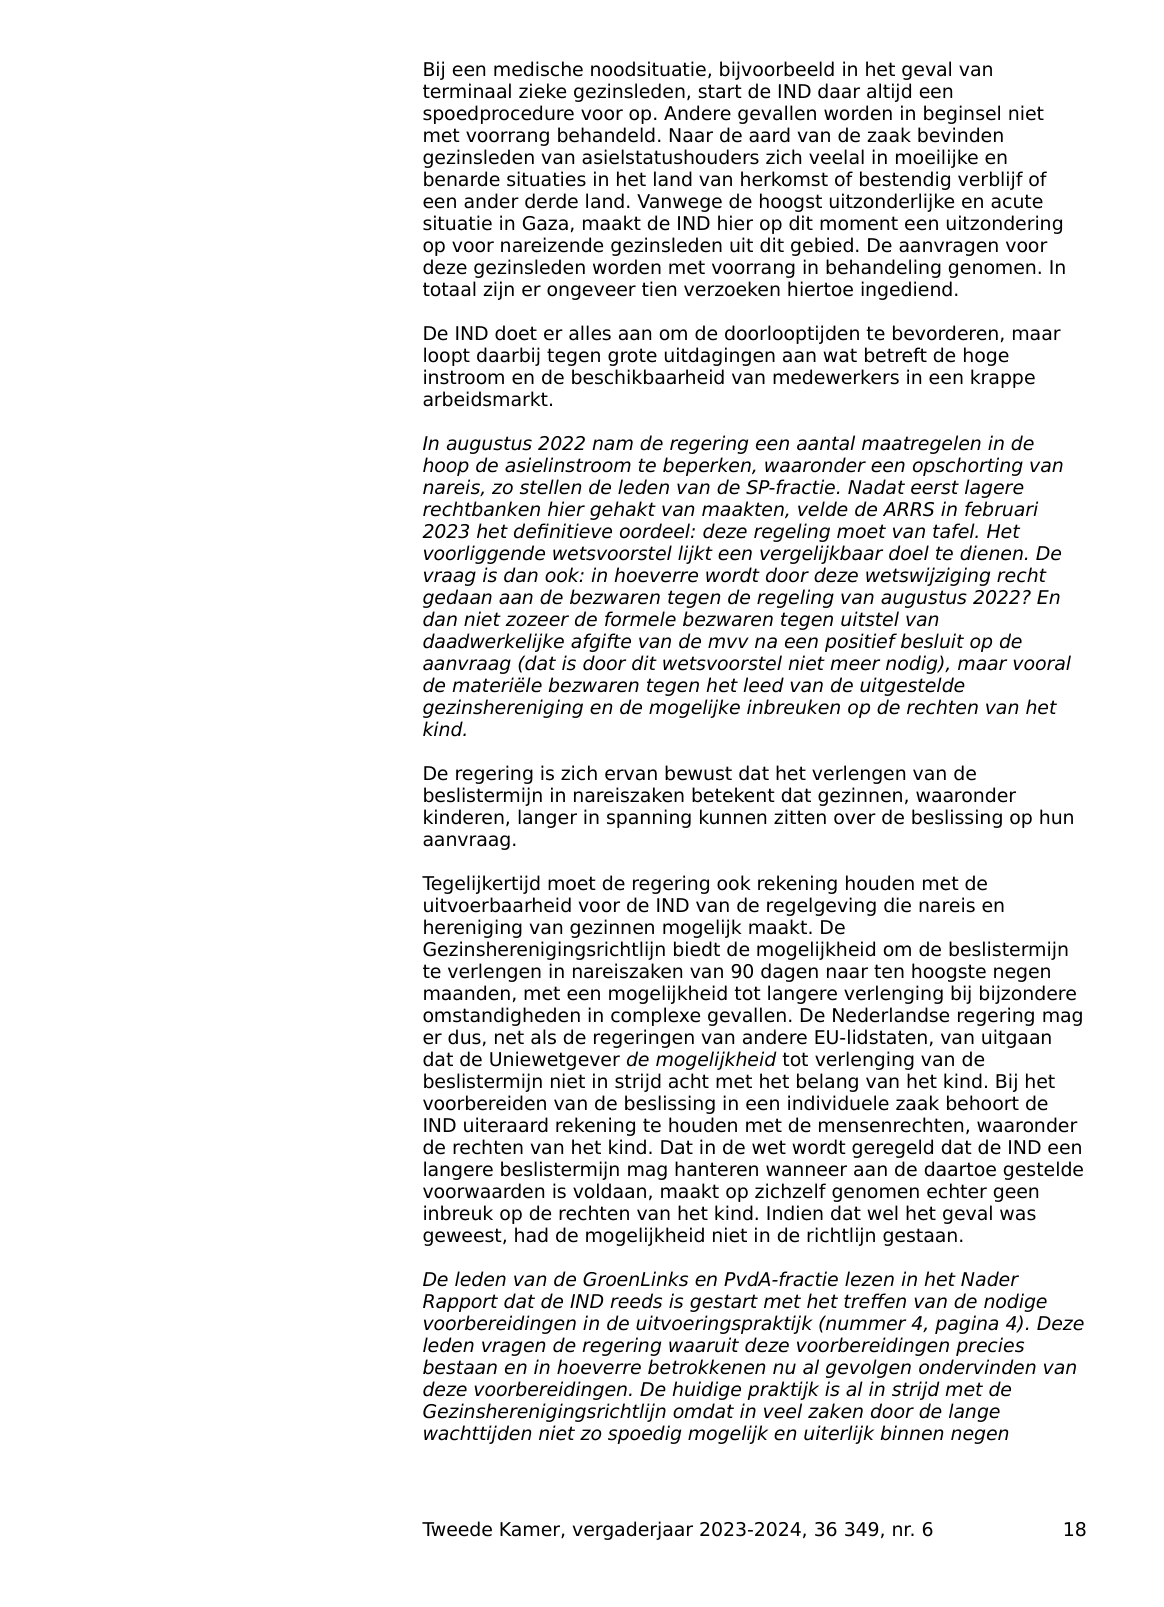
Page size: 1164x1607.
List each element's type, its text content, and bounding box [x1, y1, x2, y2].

text De leden van de GroenLinks en PvdA-fractie lezen in het Nader Rapport dat de IND reeds is gestart met het treffen van de nodige voorbereidingen in de uitvoeringspraktijk (nummer 4, pagina 4). Deze leden vragen de regering waaruit deze voorbereidingen precies bestaan en in hoeverre betrokkenen nu al gevolgen ondervinden van deze voorbereidingen. De huidige praktijk is al in strijd met de Gezinsherenigingsrichtlijn omdat in veel zaken door de lange wachttijden niet zo spoedig mogelijk en uiterlijk binnen negen [422, 1269, 1087, 1445]
text In augustus 2022 nam de regering een aantal maatregelen in de hoop de asielinstroom te beperken, waaronder een opschorting van nareis, zo stellen de leden van de SP-fractie. Nadat eerst lagere rechtbanken hier gehakt van maakten, velde de ARRS in februari 2023 het definitieve oordeel: deze regeling moet van tafel. Het voorliggende wetsvoorstel lijkt een vergelijkbaar doel te dienen. De vraag is dan ook: in hoeverre wordt door deze wetswijziging recht gedaan aan de bezwaren tegen de regeling van augustus 2022? En dan niet zozeer de formele bezwaren tegen uitstel van daadwerkelijke afgifte van de mvv na een positief besluit op de aanvraag (dat is door dit wetsvoorstel niet meer nodig), maar vooral de materiële bezwaren tegen het leed van de uitgestelde gezinshereniging en de mogelijke inbreuken op de rechten van het kind. [422, 433, 1087, 741]
text De regering is zich ervan bewust dat het verlengen van de beslistermijn in nareiszaken betekent dat gezinnen, waaronder kinderen, langer in spanning kunnen zitten over de beslissing op hun aanvraag. [422, 763, 1087, 851]
text Bij een medische noodsituatie, bijvoorbeeld in het geval van terminaal zieke gezinsleden, start de IND daar altijd een spoedprocedure voor op. Andere gevallen worden in beginsel niet met voorrang behandeld. Naar de aard van de zaak bevinden gezinsleden van asielstatushouders zich veelal in moeilijke en benarde situaties in het land van herkomst of bestendig verblijf of een ander derde land. Vanwege de hoogst uitzonderlijke en acute situatie in Gaza, maakt de IND hier op dit moment een uitzondering op voor nareizende gezinsleden uit dit gebied. De aanvragen voor deze gezinsleden worden met voorrang in behandeling genomen. In totaal zijn er ongeveer tien verzoeken hiertoe ingediend. [422, 59, 1087, 301]
text Tegelijkertijd moet de regering ook rekening houden met de uitvoerbaarheid voor de IND van de regelgeving die nareis en hereniging van gezinnen mogelijk maakt. De Gezinsherenigingsrichtlijn biedt de mogelijkheid om de beslistermijn te verlengen in nareiszaken van 90 dagen naar ten hoogste negen maanden, met een mogelijkheid tot langere verlenging bij bijzondere omstandigheden in complexe gevallen. De Nederlandse regering mag er dus, net als de regeringen van andere EU-lidstaten, van uitgaan dat de Uniewetgever de mogelijkheid tot verlenging van de beslistermijn niet in strijd acht met het belang van het kind. Bij het voorbereiden van de beslissing in een individuele zaak behoort de IND uiteraard rekening te houden met de mensenrechten, waaronder de rechten van het kind. Dat in de wet wordt geregeld dat de IND een langere beslistermijn mag hanteren wanneer aan de daartoe gestelde voorwaarden is voldaan, maakt op zichzelf genomen echter geen inbreuk op de rechten van het kind. Indien dat wel het geval was geweest, had de mogelijkheid niet in de richtlijn gestaan. [422, 873, 1087, 1247]
text De IND doet er alles aan om de doorlooptijden te bevorderen, maar loopt daarbij tegen grote uitdagingen aan wat betreft de hoge instroom en de beschikbaarheid van medewerkers in een krappe arbeidsmarkt. [422, 323, 1087, 411]
